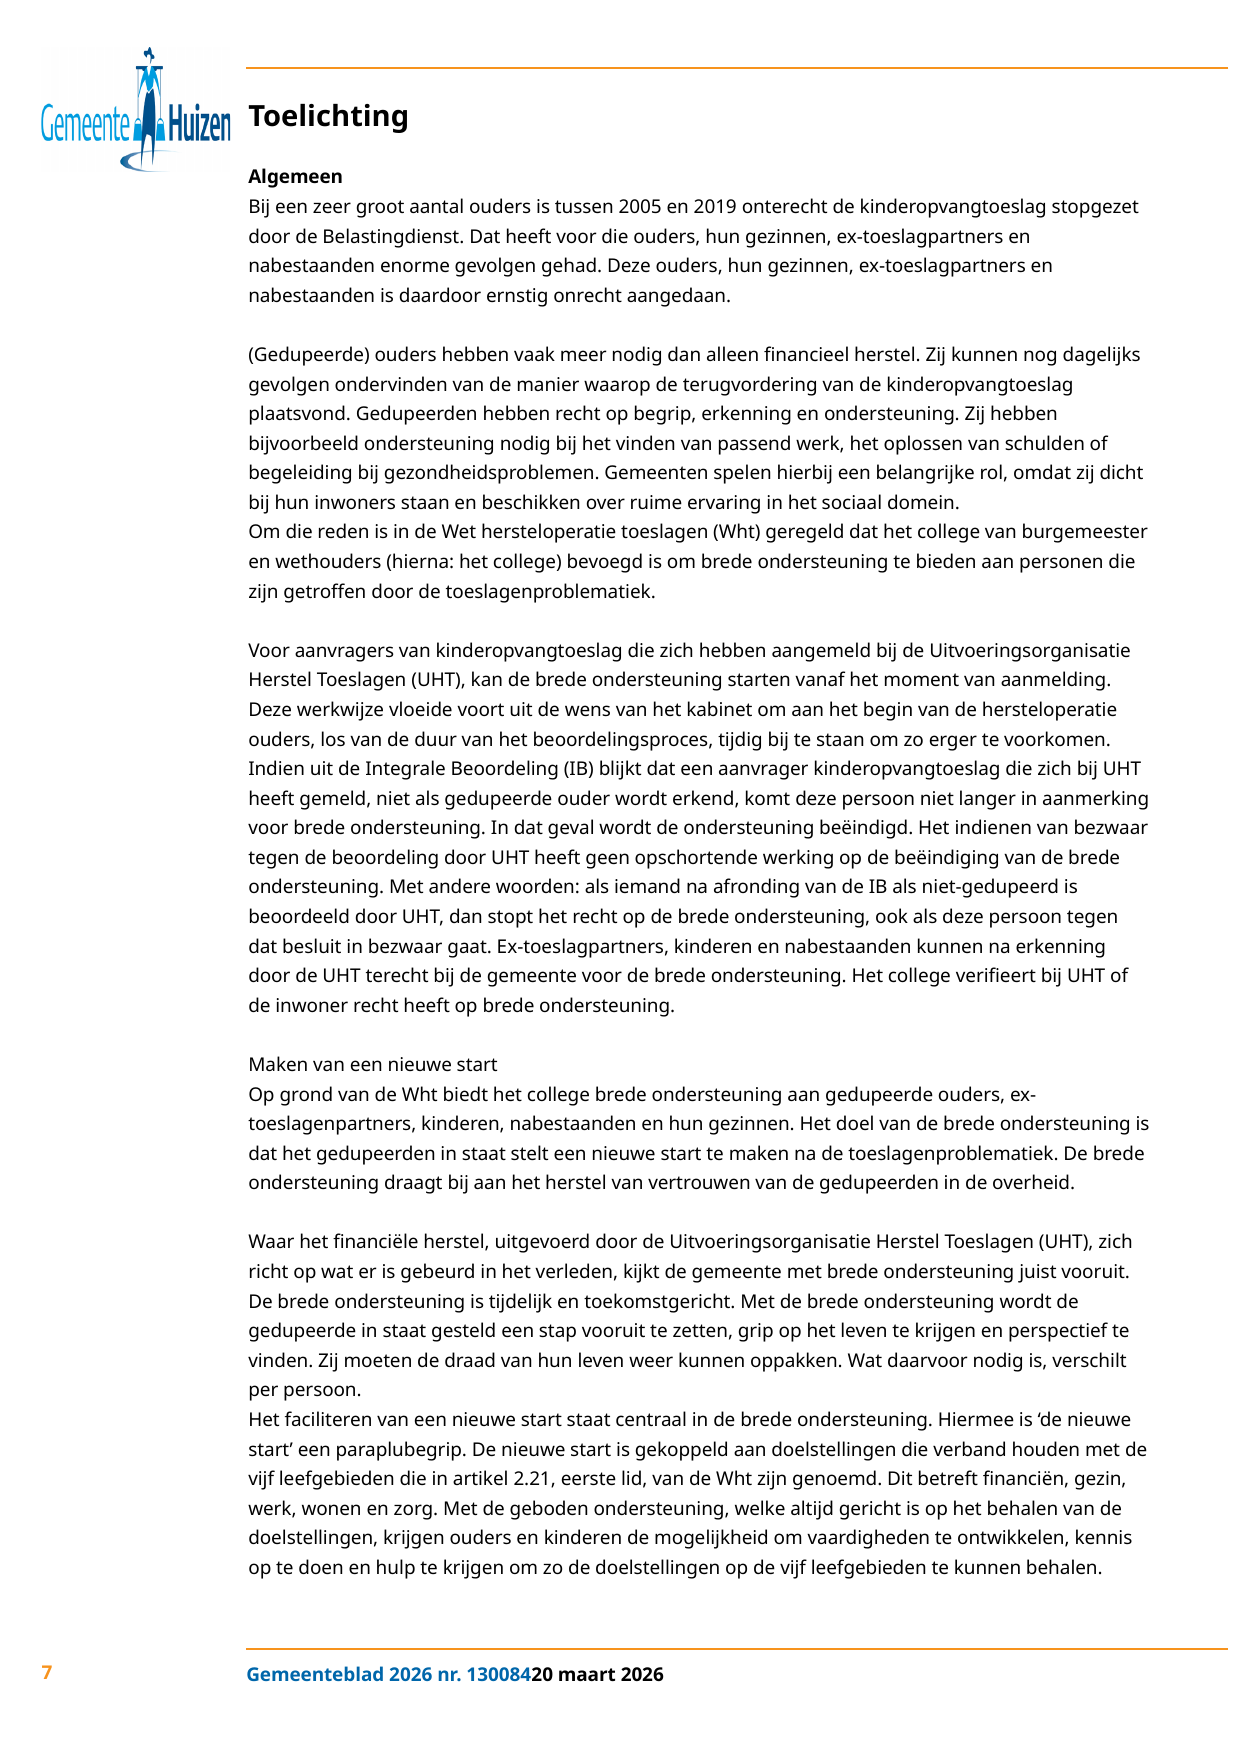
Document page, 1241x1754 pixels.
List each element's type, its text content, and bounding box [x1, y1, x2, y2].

text Bij een zeer groot aantal ouders is tussen 2005 en 2019 onterecht de kinderopvangtoeslag stopgezet door de Belastingdienst. Dat heeft voor die ouders, hun gezinnen, ex-toeslagpartners en nabestaanden enorme gevolgen gehad. Deze ouders, hun gezinnen, ex-toeslagpartners en nabestaanden is daardoor ernstig onrecht aangedaan. [248, 193, 1152, 308]
picture [41, 47, 231, 172]
text Voor aanvragers van kinderopvangtoeslag die zich hebben aangemeld bij de Uitvoeringsorganisatie Herstel Toeslagen (UHT), kan de brede ondersteuning starten vanaf het moment van aanmelding. Deze werkwijze vloeide voort uit de wens van het kabinet om aan het begin van de hersteloperatie ouders, los van de duur van het beoordelingsproces, tijdig bij te staan om zo erger te voorkomen. Indien uit de Integrale Beoordeling (IB) blijkt dat een aanvrager kinderopvangtoeslag die zich bij UHT heeft gemeld, niet als gedupeerde ouder wordt erkend, komt deze persoon niet langer in aanmerking voor brede ondersteuning. In dat geval wordt de ondersteuning beëindigd. Het indienen van bezwaar tegen de beoordeling door UHT heeft geen opschortende werking op de beëindiging van de brede ondersteuning. Met andere woorden: als iemand na afronding van de IB als niet-gedupeerd is beoordeeld door UHT, dan stopt het recht op de brede ondersteuning, ook als deze persoon tegen dat besluit in bezwaar gaat. Ex-toeslagpartners, kinderen en nabestaanden kunnen na erkenning door de UHT terecht bij de gemeente voor de brede ondersteuning. Het college verifieert bij UHT of de inwoner recht heeft op brede ondersteuning. [248, 637, 1152, 1018]
text Waar het financiële herstel, uitgevoerd door de Uitvoeringsorganisatie Herstel Toeslagen (UHT), zich richt op wat er is gebeurd in het verleden, kijkt de gemeente met brede ondersteuning juist vooruit. De brede ondersteuning is tijdelijk en toekomstgericht. Met de brede ondersteuning wordt de gedupeerde in staat gesteld een stap vooruit te zetten, grip op het leven te krijgen en perspectief te vinden. Zij moeten de draad van hun leven weer kunnen oppakken. Wat daarvoor nodig is, verschilt per persoon. [248, 1229, 1152, 1402]
text Toelichting [248, 95, 1152, 134]
text Algemeen [248, 164, 1152, 189]
text Maken van een nieuwe start [248, 1051, 1152, 1077]
text Op grond van de Wht biedt het college brede ondersteuning aan gedupeerde ouders, ex-toeslagenpartners, kinderen, nabestaanden en hun gezinnen. Het doel van de brede ondersteuning is dat het gedupeerden in staat stelt een nieuwe start te maken na de toeslagenproblematiek. De brede ondersteuning draagt bij aan het herstel van vertrouwen van de gedupeerden in de overheid. [248, 1081, 1152, 1195]
text Het faciliteren van een nieuwe start staat centraal in de brede ondersteuning. Hiermee is ‘de nieuwe start’ een paraplubegrip. De nieuwe start is gekoppeld aan doelstellingen die verband houden met de vijf leefgebieden die in artikel 2.21, eerste lid, van de Wht zijn genoemd. Dit betreft financiën, gezin, werk, wonen en zorg. Met de geboden ondersteuning, welke altijd gericht is op het behalen van de doelstellingen, krijgen ouders en kinderen de mogelijkheid om vaardigheden te ontwikkelen, kennis op te doen en hulp te krijgen om zo de doelstellingen op de vijf leefgebieden te kunnen behalen. [248, 1406, 1152, 1580]
text (Gedupeerde) ouders hebben vaak meer nodig dan alleen financieel herstel. Zij kunnen nog dagelijks gevolgen ondervinden van de manier waarop de terugvordering van de kinderopvangtoeslag plaatsvond. Gedupeerden hebben recht op begrip, erkenning en ondersteuning. Zij hebben bijvoorbeeld ondersteuning nodig bij het vinden van passend werk, het oplossen van schulden of begeleiding bij gezondheidsproblemen. Gemeenten spelen hierbij een belangrijke rol, omdat zij dicht bij hun inwoners staan en beschikken over ruime ervaring in het sociaal domein. [248, 341, 1152, 515]
text Om die reden is in de Wet hersteloperatie toeslagen (Wht) geregeld dat het college van burgemeester en wethouders (hierna: het college) bevoegd is om brede ondersteuning te bieden aan personen die zijn getroffen door de toeslagenproblematiek. [248, 519, 1152, 603]
